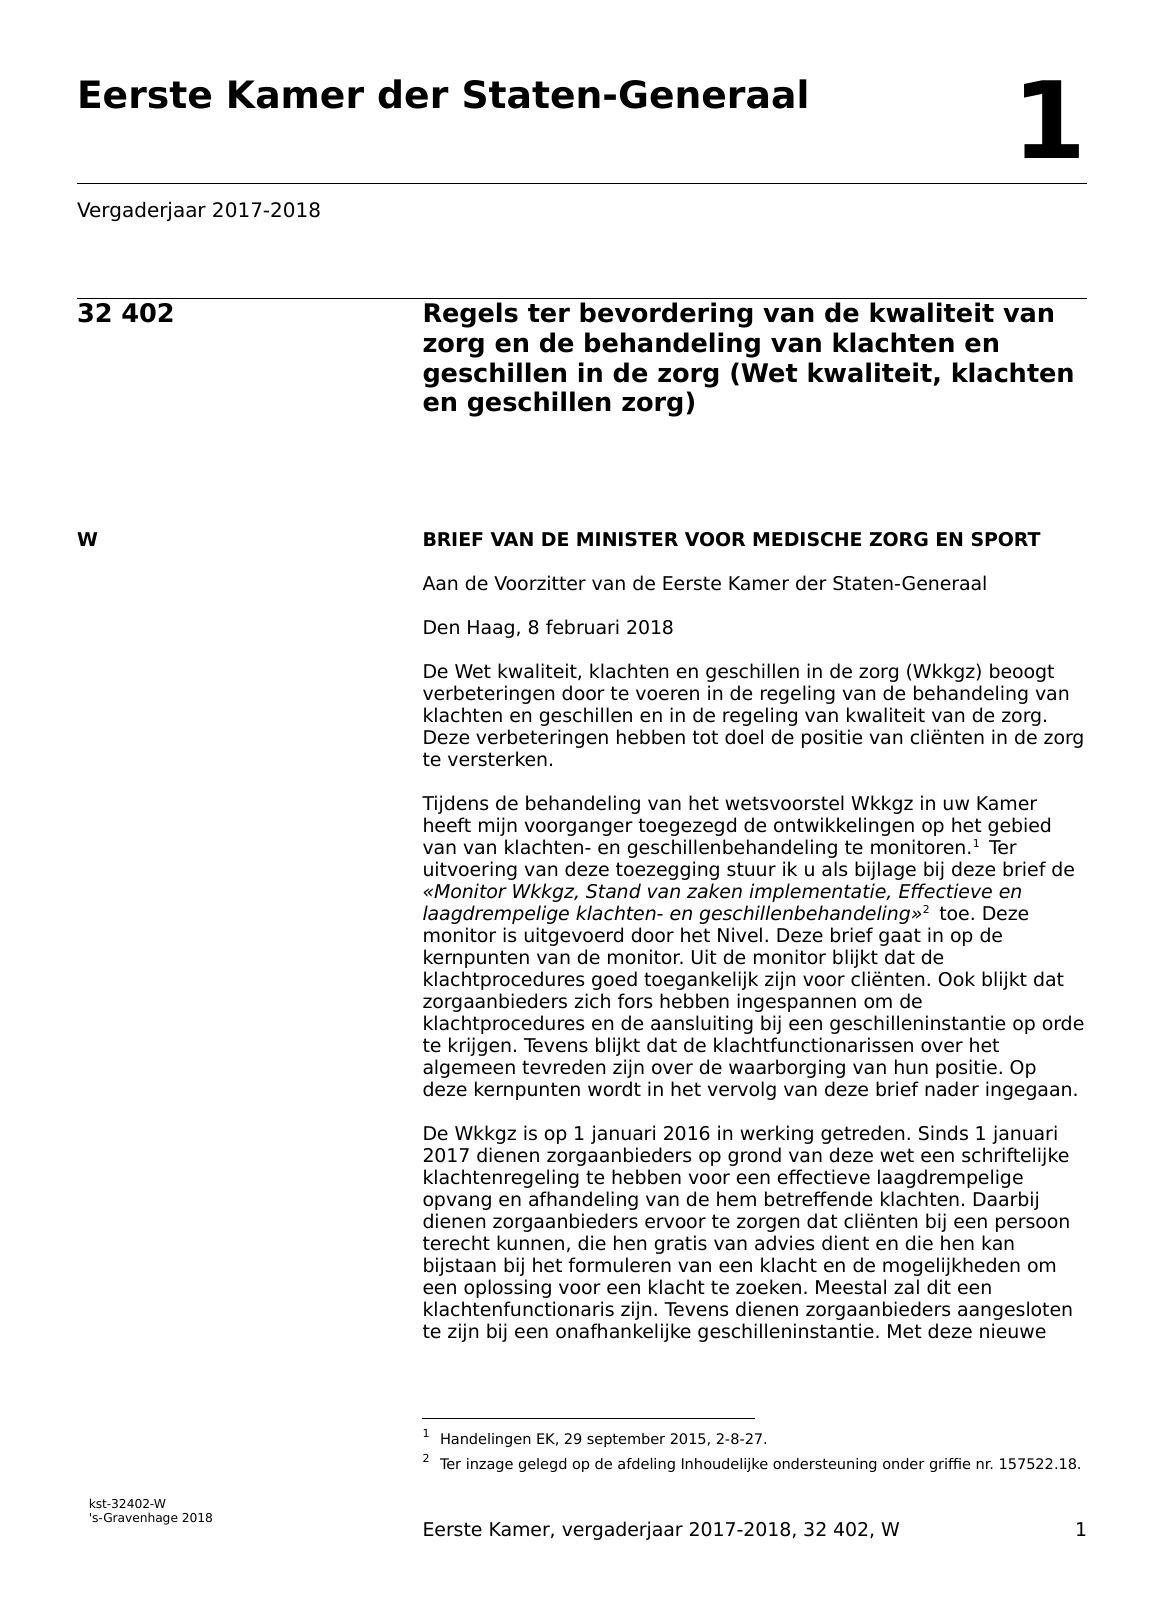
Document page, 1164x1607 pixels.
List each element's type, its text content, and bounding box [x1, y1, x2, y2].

text De Wet kwaliteit, klachten en geschillen in de zorg (Wkkgz) beoogt verbeteringen door te voeren in de regeling van de behandeling van klachten en geschillen en in de regeling van kwaliteit van de zorg. Deze verbeteringen hebben tot doel de positie van cliënten in de zorg te versterken. [422, 661, 1087, 771]
text Den Haag, 8 februari 2018 [422, 617, 1087, 639]
text Ter inzage gelegd op de afdeling Inhoudelijke ondersteuning onder griffie nr. 157522.18. [422, 1452, 1087, 1474]
subtitle W BRIEF VAN DE MINISTER VOOR MEDISCHE ZORG EN SPORT [77, 529, 1087, 551]
text Aan de Voorzitter van de Eerste Kamer der Staten-Generaal [422, 573, 1087, 595]
table_header Eerste Kamer der Staten-Generaal [77, 59, 886, 183]
text Handelingen EK, 29 september 2015, 2-8-27. [422, 1427, 1087, 1449]
text kst-32402-W [88, 1497, 323, 1511]
text 's-Gravenhage 2018 [88, 1511, 323, 1525]
text De Wkkgz is op 1 januari 2016 in werking getreden. Sinds 1 januari 2017 dienen zorgaanbieders op grond van deze wet een schriftelijke klachtenregeling te hebben voor een effectieve laagdrempelige opvang en afhandeling van de hem betreffende klachten. Daarbij dienen zorgaanbieders ervoor te zorgen dat cliënten bij een persoon terecht kunnen, die hen gratis van advies dient en die hen kan bijstaan bij het formuleren van een klacht en de mogelijkheden om een oplossing voor een klacht te zoeken. Meestal zal dit een klachtenfunctionaris zijn. Tevens dienen zorgaanbieders aangesloten te zijn bij een onafhankelijke geschilleninstantie. Met deze nieuwe [422, 1123, 1087, 1343]
table_cell Vergaderjaar 2017-2018 [77, 184, 1087, 298]
table_header 1 [886, 59, 1087, 183]
text Tijdens de behandeling van het wetsvoorstel Wkkgz in uw Kamer heeft mijn voorganger toegezegd de ontwikkelingen op het gebied van van klachten- en geschillenbehandeling te monitoren. Ter uitvoering van deze toezegging stuur ik u als bijlage bij deze brief de «Monitor Wkkgz, Stand van zaken implementatie, Effectieve en laagdrempelige klachten- en geschillenbehandeling» toe. Deze monitor is uitgevoerd door het Nivel. Deze brief gaat in op de kernpunten van de monitor. Uit de monitor blijkt dat de klachtprocedures goed toegankelijk zijn voor cliënten. Ook blijkt dat zorgaanbieders zich fors hebben ingespannen om de klachtprocedures en de aansluiting bij een geschilleninstantie op orde te krijgen. Tevens blijkt dat de klachtfunctionarissen over het algemeen tevreden zijn over de waarborging van hun positie. Op deze kernpunten wordt in het vervolg van deze brief nader ingegaan. [422, 793, 1087, 1101]
subtitle 32 402 Regels ter bevordering van de kwaliteit van zorg en de behandeling van klachten en geschillen in de zorg (Wet kwaliteit, klachten en geschillen zorg) [77, 299, 1087, 418]
